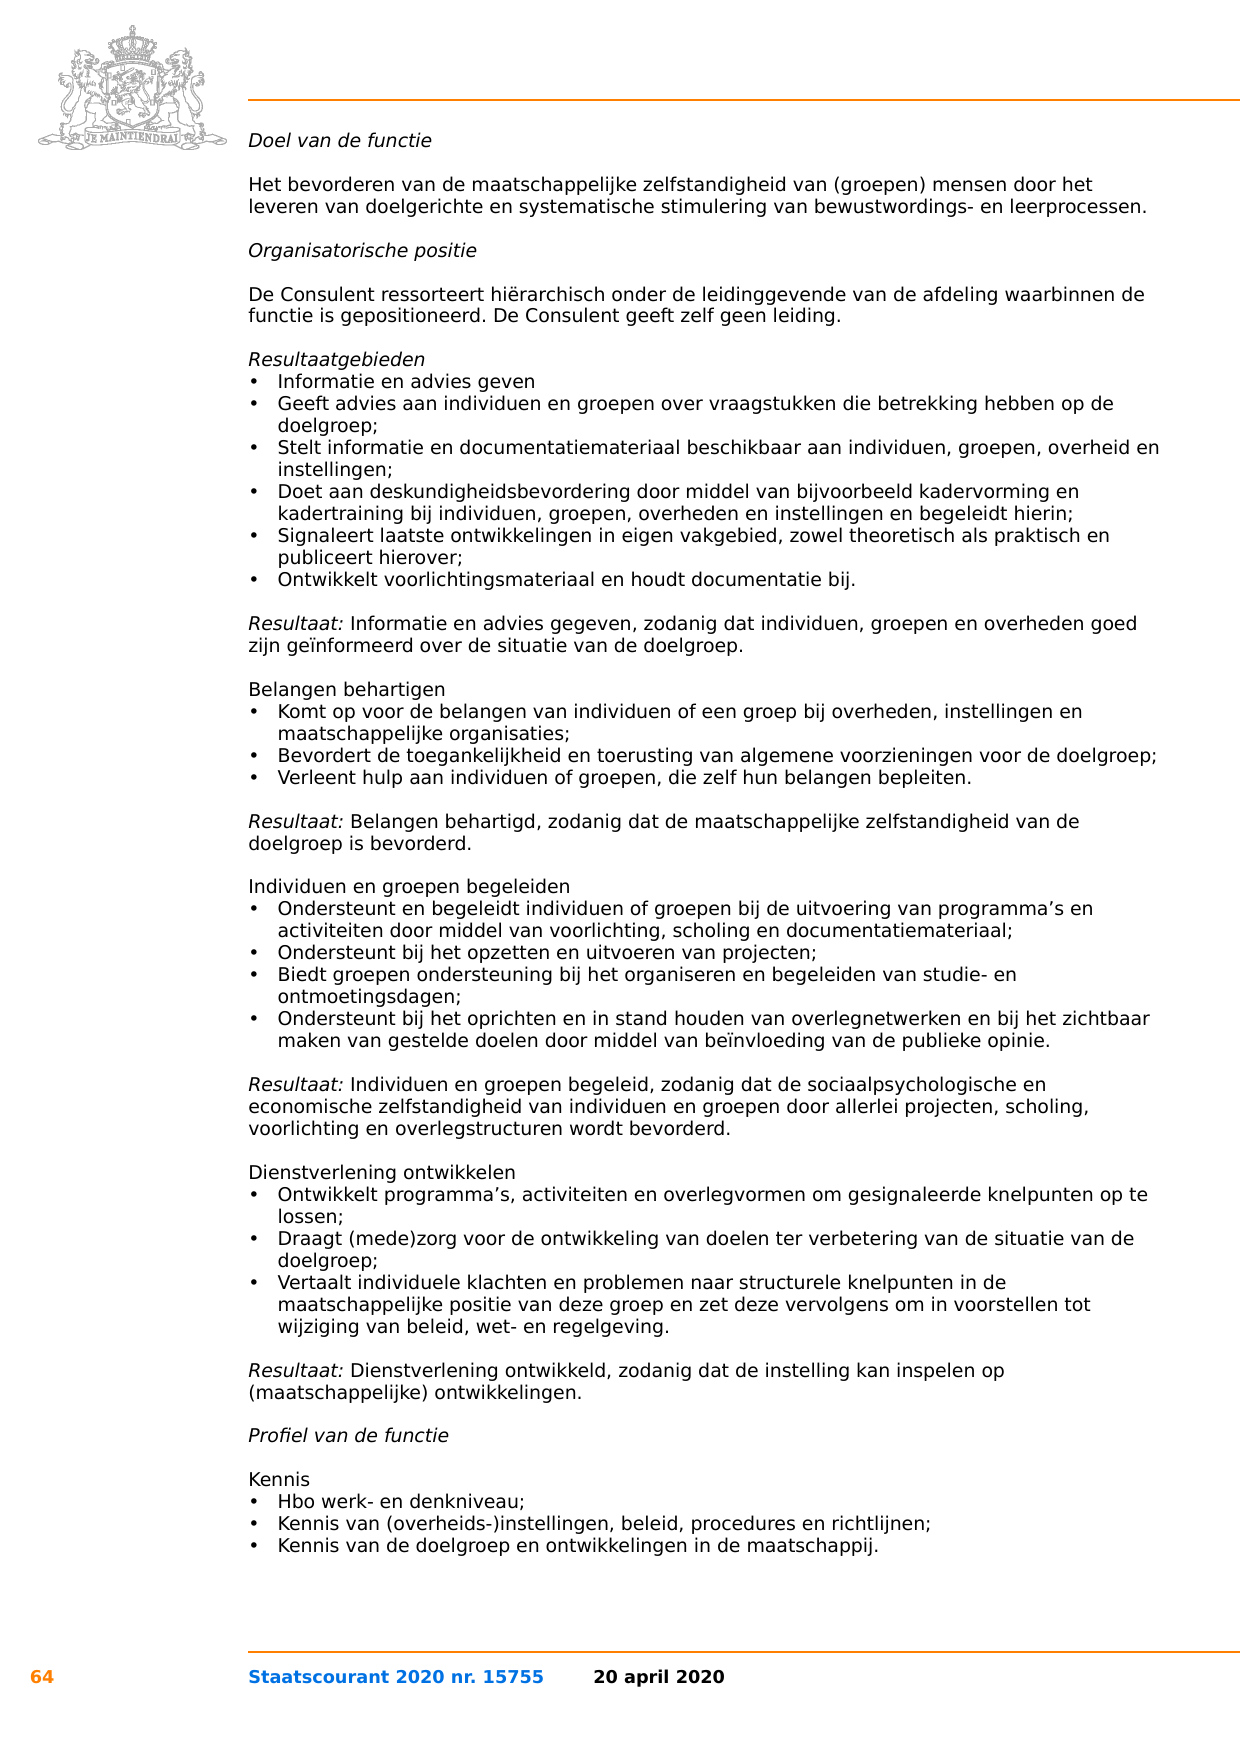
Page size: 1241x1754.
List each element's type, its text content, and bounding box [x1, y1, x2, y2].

text • Hbo werk- en denkniveau; [248, 1491, 1163, 1513]
text • Ondersteunt en begeleidt individuen of groepen bij de uitvoering van programma’s en activiteiten door middel van voorlichting, scholing en documentatiemateriaal; [248, 898, 1163, 942]
text • Biedt groepen ondersteuning bij het organiseren en begeleiden van studie- en ontmoetingsdagen; [248, 964, 1163, 1008]
text • Stelt informatie en documentatiemateriaal beschikbaar aan individuen, groepen, overheid en instellingen; [248, 437, 1163, 481]
text Resultaat: Belangen behartigd, zodanig dat de maatschappelijke zelfstandigheid van de doelgroep is bevorderd. [248, 811, 1163, 854]
text • Bevordert de toegankelijkheid en toerusting van algemene voorzieningen voor de doelgroep; [248, 745, 1163, 767]
text • Komt op voor de belangen van individuen of een groep bij overheden, instellingen en maatschappelijke organisaties; [248, 701, 1163, 745]
subtitle Individuen en groepen begeleiden [248, 876, 1163, 898]
picture [38, 25, 227, 150]
text • Doet aan deskundigheidsbevordering door middel van bijvoorbeeld kadervorming en kadertraining bij individuen, groepen, overheden en instellingen en begeleidt hierin; [248, 481, 1163, 525]
subtitle Organisatorische positie [248, 239, 1163, 262]
text Resultaat: Individuen en groepen begeleid, zodanig dat de sociaalpsychologische en economische zelfstandigheid van individuen en groepen door allerlei projecten, scholing, voorlichting en overlegstructuren wordt bevorderd. [248, 1074, 1163, 1140]
text • Vertaalt individuele klachten en problemen naar structurele knelpunten in de maatschappelijke positie van deze groep en zet deze vervolgens om in voorstellen tot wijziging van beleid, wet- en regelgeving. [248, 1272, 1163, 1338]
text • Draagt (mede)zorg voor de ontwikkeling van doelen ter verbetering van de situatie van de doelgroep; [248, 1228, 1163, 1272]
text • Geeft advies aan individuen en groepen over vraagstukken die betrekking hebben op de doelgroep; [248, 393, 1163, 437]
text De Consulent ressorteert hiërarchisch onder de leidinggevende van de afdeling waarbinnen de functie is gepositioneerd. De Consulent geeft zelf geen leiding. [248, 283, 1163, 327]
text • Kennis van de doelgroep en ontwikkelingen in de maatschappij. [248, 1535, 1163, 1557]
text • Ondersteunt bij het oprichten en in stand houden van overlegnetwerken en bij het zichtbaar maken van gestelde doelen door middel van beïnvloeding van de publieke opinie. [248, 1008, 1163, 1052]
subtitle Belangen behartigen [248, 679, 1163, 701]
text • Ondersteunt bij het opzetten en uitvoeren van projecten; [248, 942, 1163, 964]
text • Signaleert laatste ontwikkelingen in eigen vakgebied, zowel theoretisch als praktisch en publiceert hierover; [248, 525, 1163, 569]
text • Ontwikkelt programma’s, activiteiten en overlegvormen om gesignaleerde knelpunten op te lossen; [248, 1184, 1163, 1228]
subtitle Profiel van de functie [248, 1425, 1163, 1447]
text • Ontwikkelt voorlichtingsmateriaal en houdt documentatie bij. [248, 569, 1163, 591]
text Het bevorderen van de maatschappelijke zelfstandigheid van (groepen) mensen door het leveren van doelgerichte en systematische stimulering van bewustwordings- en leerprocessen. [248, 174, 1163, 218]
text • Verleent hulp aan individuen of groepen, die zelf hun belangen bepleiten. [248, 767, 1163, 789]
text • Informatie en advies geven [248, 371, 1163, 393]
text • Kennis van (overheids-)instellingen, beleid, procedures en richtlijnen; [248, 1513, 1163, 1535]
subtitle Resultaatgebieden [248, 349, 1163, 371]
text Resultaat: Dienstverlening ontwikkeld, zodanig dat de instelling kan inspelen op (maatschappelijke) ontwikkelingen. [248, 1359, 1163, 1403]
text Resultaat: Informatie en advies gegeven, zodanig dat individuen, groepen en overheden goed zijn geïnformeerd over de situatie van de doelgroep. [248, 613, 1163, 657]
subtitle Kennis [248, 1469, 1163, 1491]
subtitle Dienstverlening ontwikkelen [248, 1162, 1163, 1184]
subtitle Doel van de functie [248, 130, 1163, 152]
